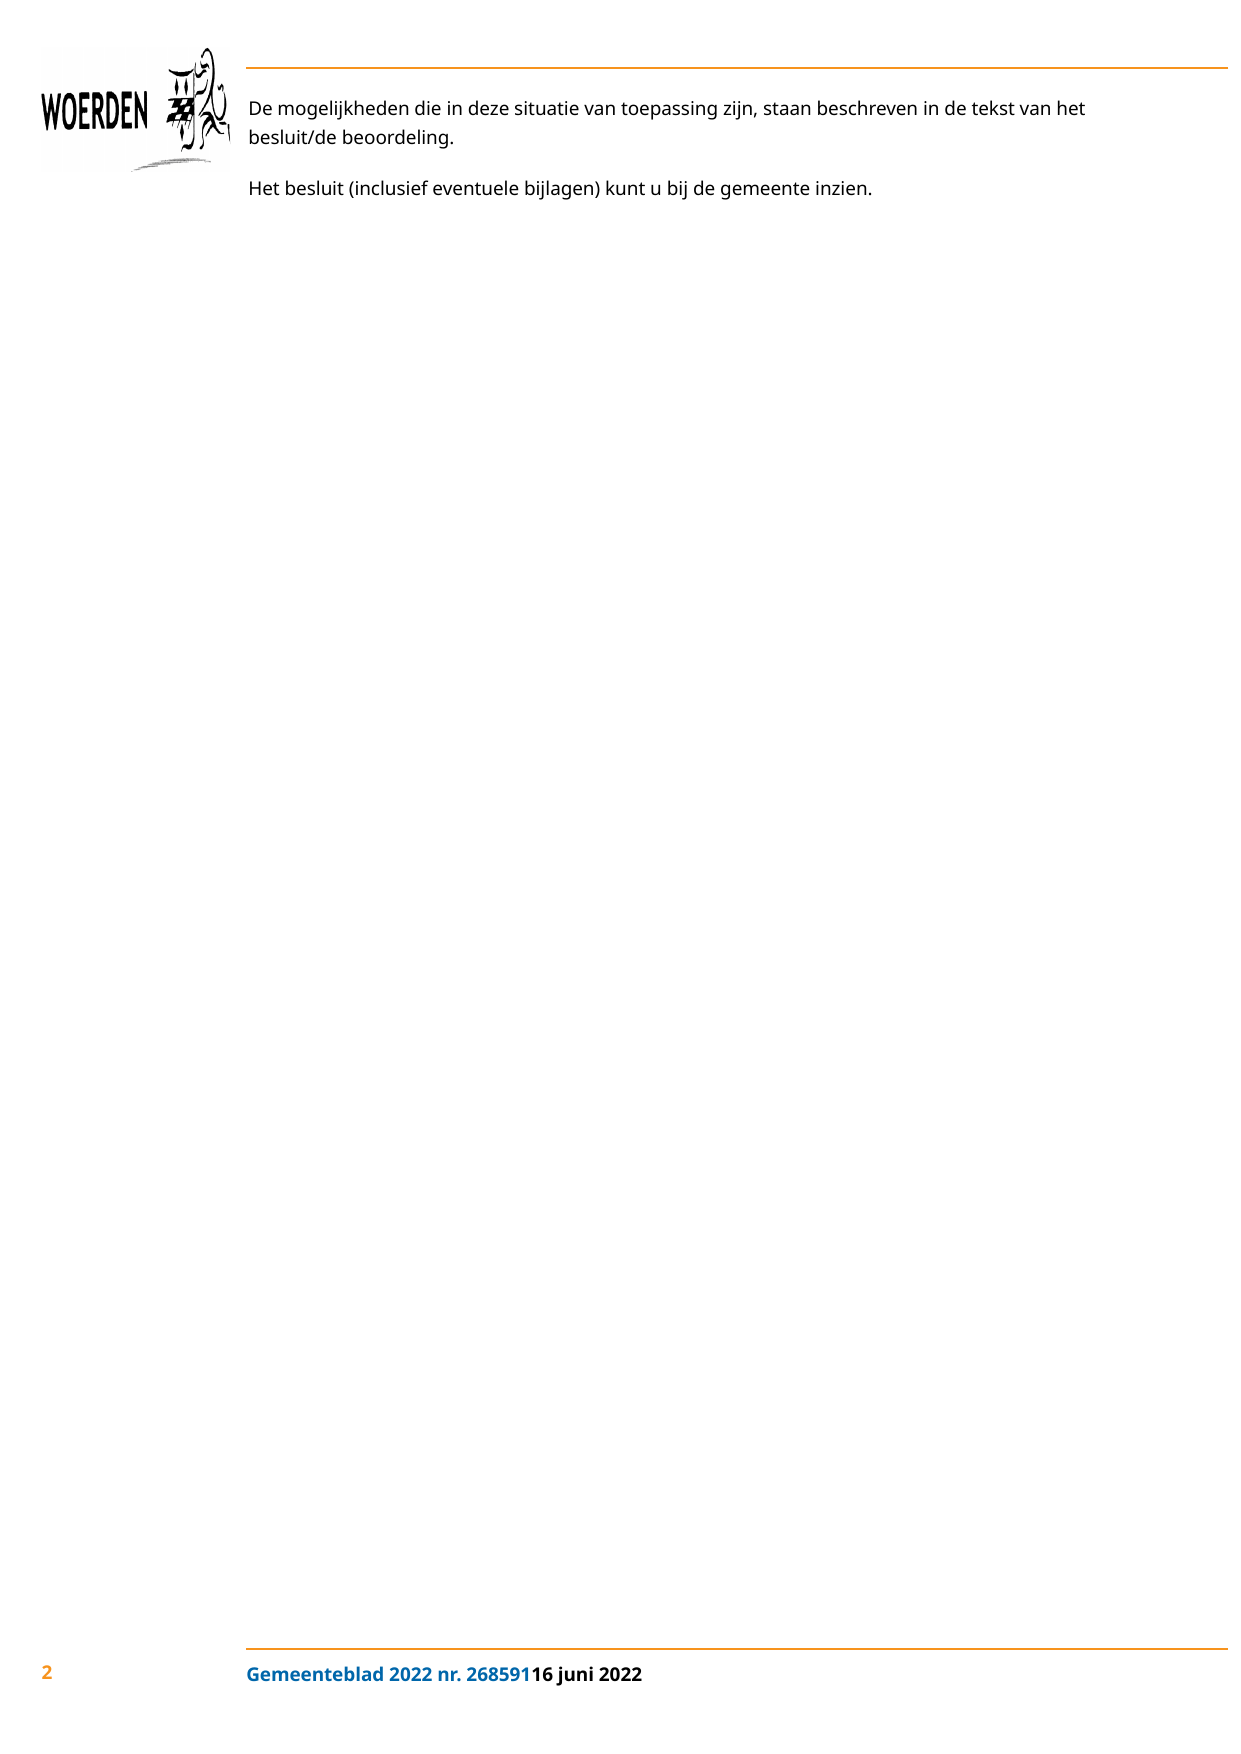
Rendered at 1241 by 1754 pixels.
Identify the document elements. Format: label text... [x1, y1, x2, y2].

picture [41, 47, 231, 172]
text De mogelijkheden die in deze situatie van toepassing zijn, staan beschreven in de tekst van het besluit/de beoordeling. [248, 95, 1152, 150]
text Het besluit (inclusief eventuele bijlagen) kunt u bij de gemeente inzien. [248, 175, 1152, 201]
